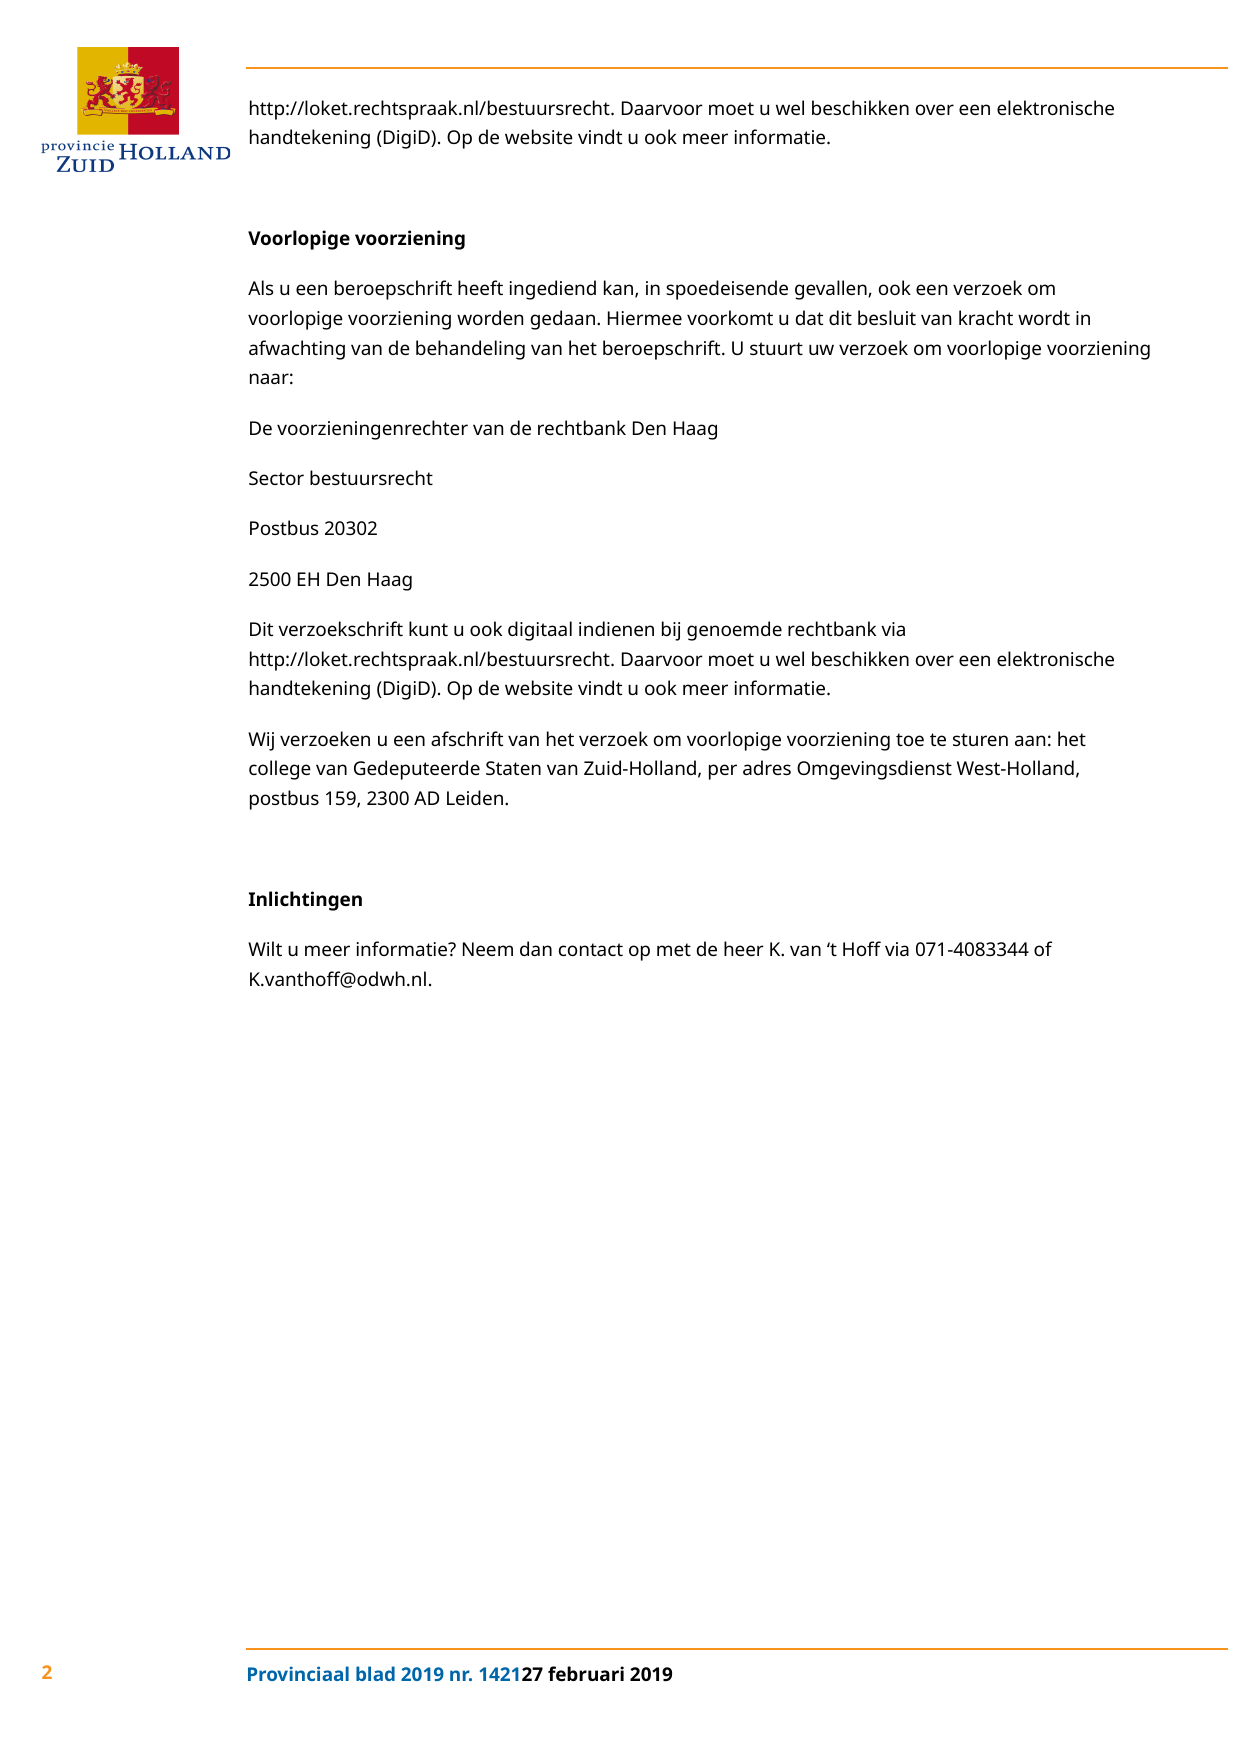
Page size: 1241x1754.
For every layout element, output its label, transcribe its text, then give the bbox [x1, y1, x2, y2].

text Sector bestuursrecht [248, 465, 1152, 491]
text Dit verzoekschrift kunt u ook digitaal indienen bij genoemde rechtbank via http://loket.rechtspraak.nl/bestuursrecht. Daarvoor moet u wel beschikken over een elektronische handtekening (DigiD). Op de website vindt u ook meer informatie. [248, 616, 1152, 701]
text 2500 EH Den Haag [248, 566, 1152, 592]
text http://loket.rechtspraak.nl/bestuursrecht. Daarvoor moet u wel beschikken over een elektronische handtekening (DigiD). Op de website vindt u ook meer informatie. [248, 95, 1152, 150]
text Postbus 20302 [248, 516, 1152, 541]
text Voorlopige voorziening [248, 225, 1152, 251]
text Wilt u meer informatie? Neem dan contact op met de heer K. van ‘t Hoff via 071-4083344 of K.vanthoff@odwh.nl. [248, 936, 1152, 992]
text De voorzieningenrechter van de rechtbank Den Haag [248, 415, 1152, 441]
text Wij verzoeken u een afschrift van het verzoek om voorlopige voorziening toe te sturen aan: het college van Gedeputeerde Staten van Zuid-Holland, per adres Omgevingsdienst West-Holland, postbus 159, 2300 AD Leiden. [248, 726, 1152, 811]
picture [41, 47, 231, 172]
text Inlichtingen [248, 886, 1152, 912]
text Als u een beroepschrift heeft ingediend kan, in spoedeisende gevallen, ook een verzoek om voorlopige voorziening worden gedaan. Hiermee voorkomt u dat dit besluit van kracht wordt in afwachting van de behandeling van het beroepschrift. U stuurt uw verzoek om voorlopige voorziening naar: [248, 276, 1152, 390]
